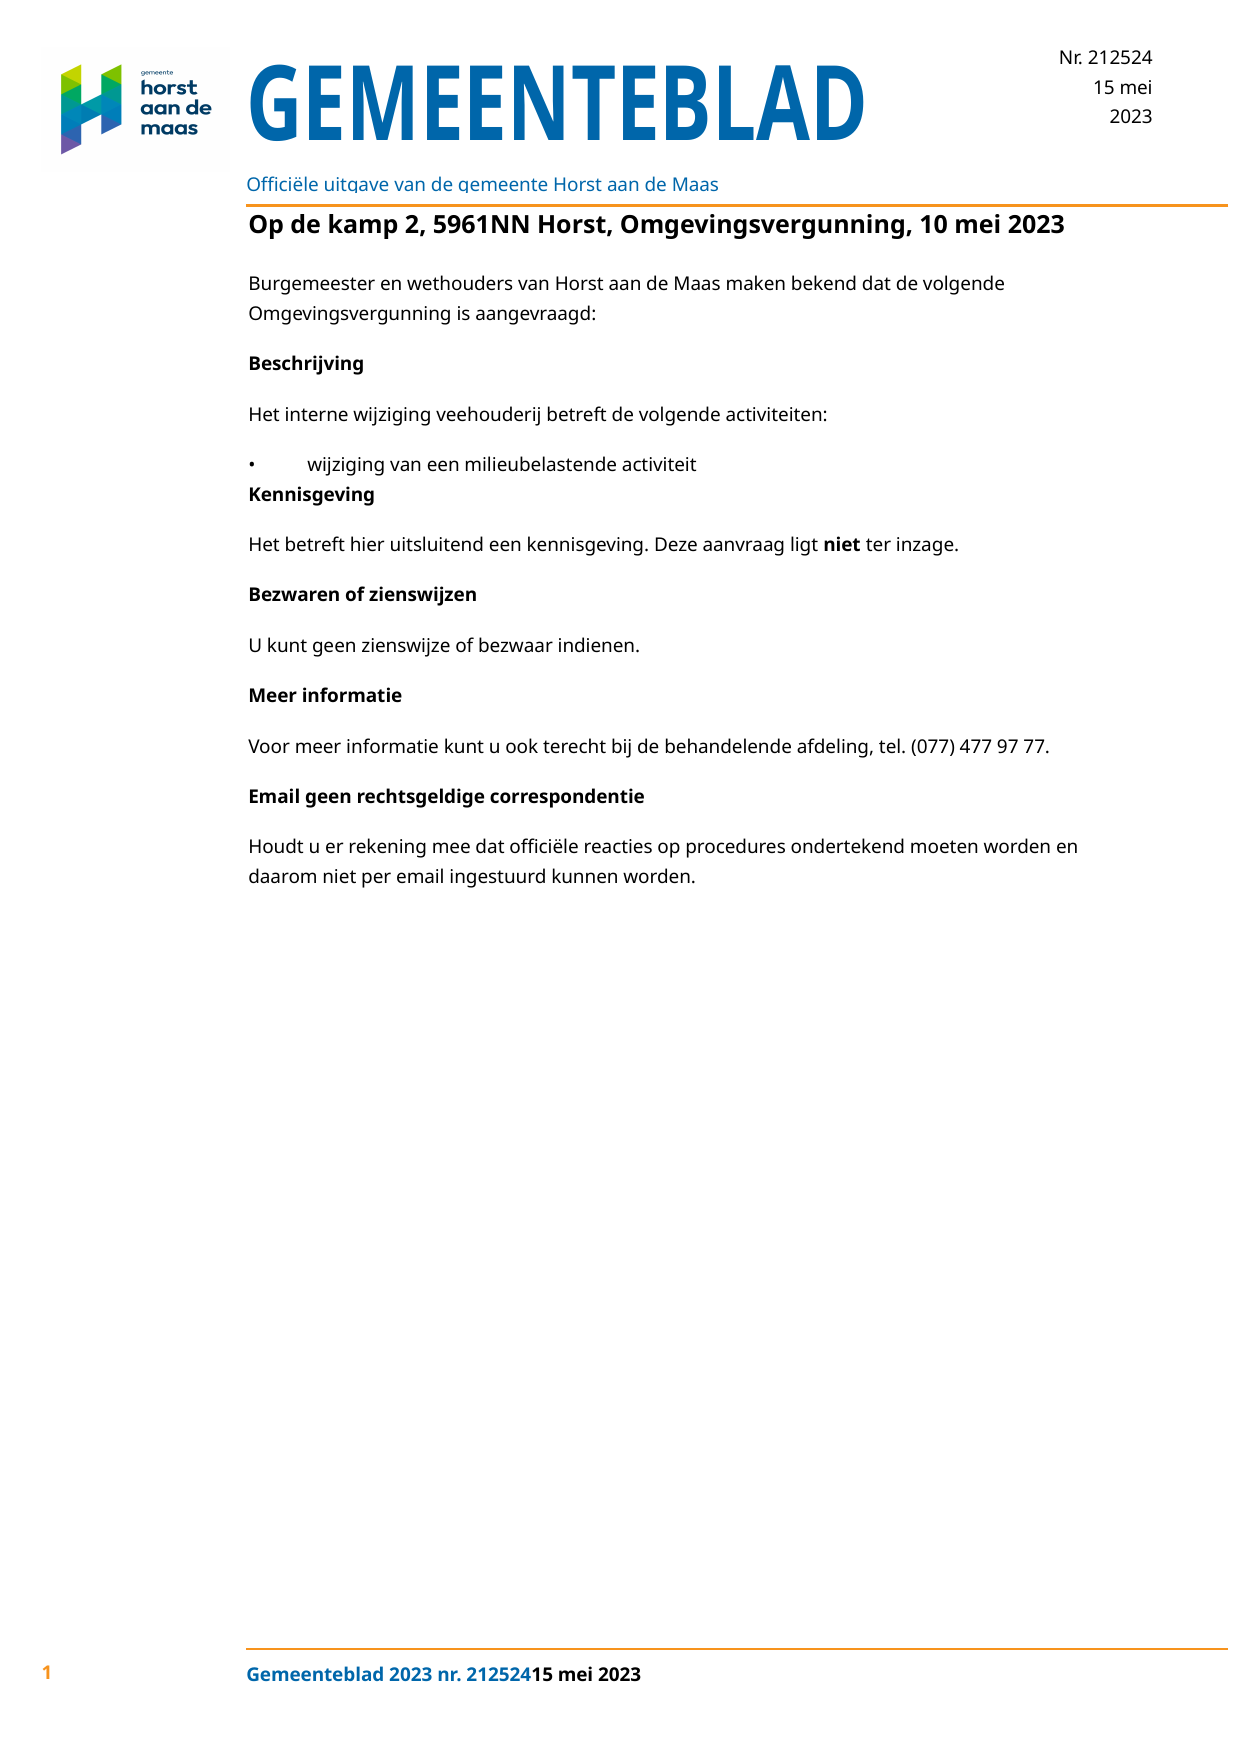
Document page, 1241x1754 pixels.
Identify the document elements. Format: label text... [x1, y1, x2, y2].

text Email geen rechtsgeldige correspondentie [248, 783, 1152, 809]
text Bezwaren of zienswijzen [248, 582, 1152, 607]
text Het interne wijziging veehouderij betreft de volgende activiteiten: [248, 401, 1152, 426]
text Houdt u er rekening mee dat officiële reacties op procedures ondertekend moeten worden en daarom niet per email ingestuurd kunnen worden. [248, 834, 1152, 889]
picture [41, 47, 231, 172]
text Beschrijving [248, 350, 1152, 376]
text Burgemeester en wethouders van Horst aan de Maas maken bekend dat de volgende Omgevingsvergunning is aangevraagd: [248, 270, 1152, 326]
text Het betreft hier uitsluitend een kennisgeving. Deze aanvraag ligt niet ter inzage. [248, 531, 1152, 557]
text Meer informatie [248, 682, 1152, 708]
text Op de kamp 2, 5961NN Horst, Omgevingsvergunning, 10 mei 2023 [248, 207, 1152, 241]
text Voor meer informatie kunt u ook terecht bij de behandelende afdeling, tel. (077) 477 97 77. [248, 733, 1152, 758]
text Kennisgeving [248, 481, 1152, 506]
text U kunt geen zienswijze of bezwaar indienen. [248, 632, 1152, 658]
list wijziging van een milieubelastende activiteit [248, 451, 1152, 477]
